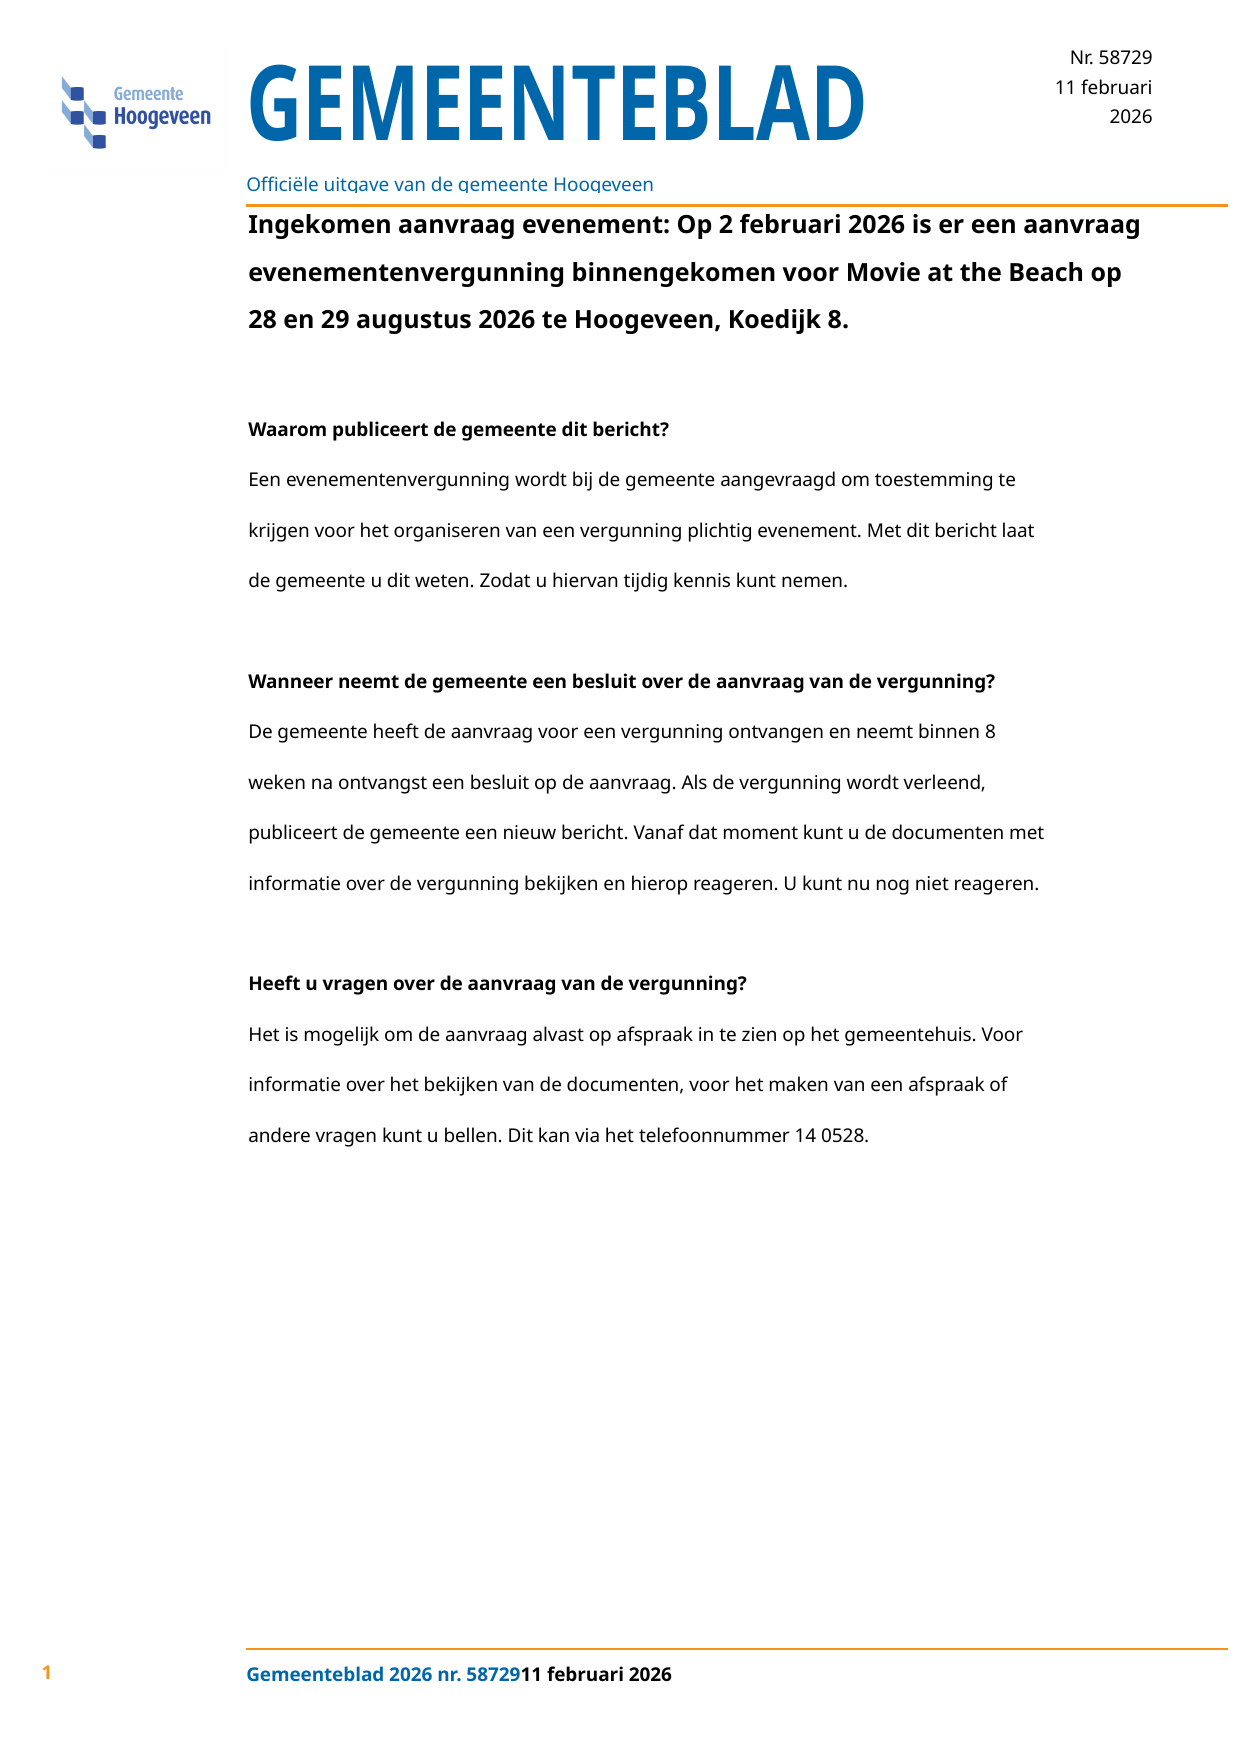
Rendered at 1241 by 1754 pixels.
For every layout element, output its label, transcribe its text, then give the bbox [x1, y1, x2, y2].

text Ingekomen aanvraag evenement: Op 2 februari 2026 is er een aanvraag evenementenvergunning binnengekomen voor Movie at the Beach op 28 en 29 augustus 2026 te Hoogeveen, Koedijk 8. [248, 207, 1152, 336]
text Heeft u vragen over de aanvraag van de vergunning? [248, 971, 1152, 996]
text informatie over de vergunning bekijken en hierop reageren. U kunt nu nog niet reageren. [248, 870, 1152, 895]
text publiceert de gemeente een nieuw bericht. Vanaf dat moment kunt u de documenten met [248, 819, 1152, 845]
text Het is mogelijk om de aanvraag alvast op afspraak in te zien op het gemeentehuis. Voor [248, 1021, 1152, 1047]
picture [41, 47, 231, 172]
text De gemeente heeft de aanvraag voor een vergunning ontvangen en neemt binnen 8 [248, 718, 1152, 744]
text Wanneer neemt de gemeente een besluit over de aanvraag van de vergunning? [248, 668, 1152, 694]
text Een evenementenvergunning wordt bij de gemeente aangevraagd om toestemming te [248, 466, 1152, 492]
text weken na ontvangst een besluit op de aanvraag. Als de vergunning wordt verleend, [248, 769, 1152, 794]
text krijgen voor het organiseren van een vergunning plichtig evenement. Met dit bericht laat [248, 517, 1152, 542]
text informatie over het bekijken van de documenten, voor het maken van een afspraak of [248, 1071, 1152, 1097]
text andere vragen kunt u bellen. Dit kan via het telefoonnummer 14 0528. [248, 1122, 1152, 1147]
text Waarom publiceert de gemeente dit bericht? [248, 416, 1152, 442]
text de gemeente u dit weten. Zodat u hiervan tijdig kennis kunt nemen. [248, 567, 1152, 593]
